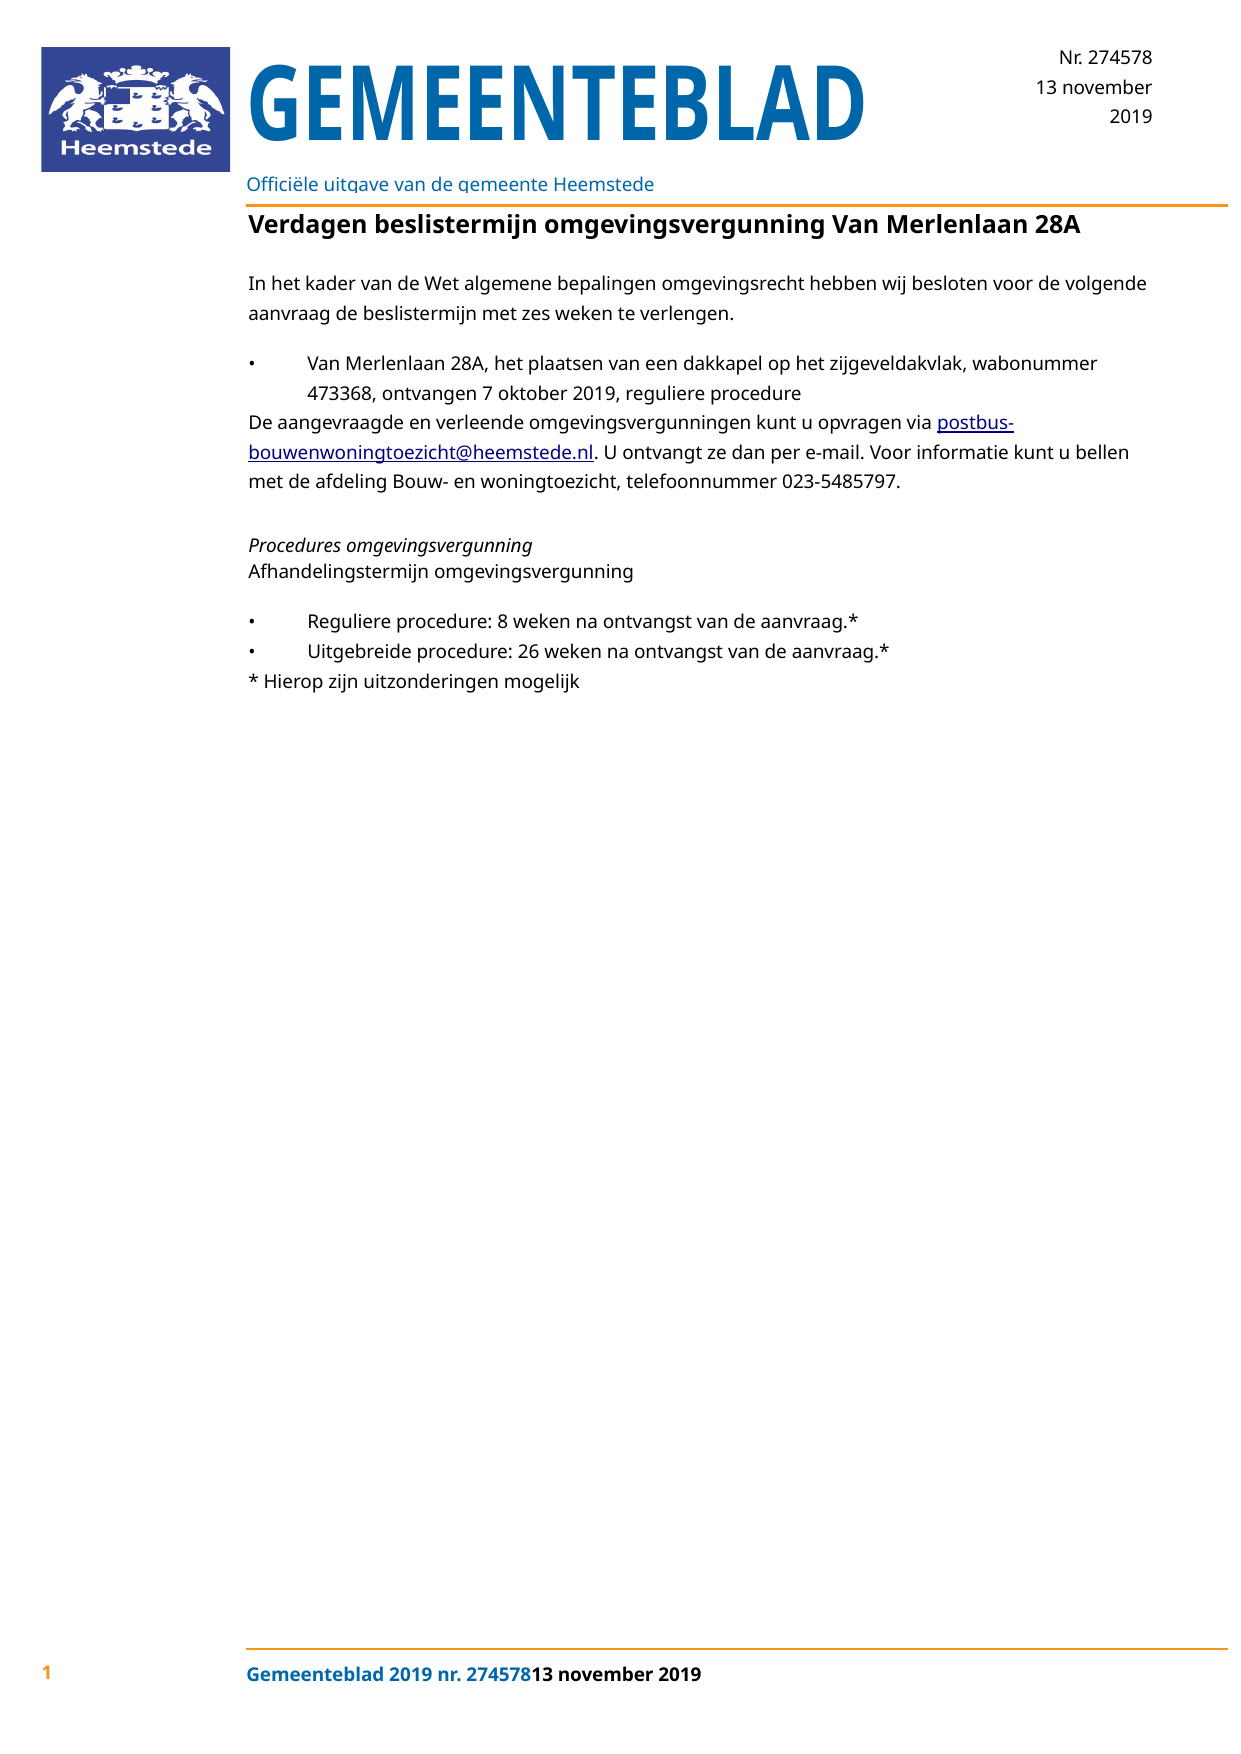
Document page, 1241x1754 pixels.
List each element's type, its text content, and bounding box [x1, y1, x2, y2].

text Afhandelingstermijn omgevingsvergunning [248, 558, 1152, 584]
list Uitgebreide procedure: 26 weken na ontvangst van de aanvraag.* [248, 638, 1152, 664]
text In het kader van de Wet algemene bepalingen omgevingsrecht hebben wij besloten voor de volgende aanvraag de beslistermijn met zes weken te verlengen. [248, 270, 1152, 326]
picture [41, 47, 231, 172]
text Verdagen beslistermijn omgevingsvergunning Van Merlenlaan 28A [248, 207, 1152, 241]
text * Hierop zijn uitzonderingen mogelijk [248, 668, 1152, 694]
list Reguliere procedure: 8 weken na ontvangst van de aanvraag.* [248, 609, 1152, 634]
list Van Merlenlaan 28A, het plaatsen van een dakkapel op het zijgeveldakvlak, wabonummer 473368, ontvangen 7 oktober 2019, reguliere procedure [248, 350, 1152, 406]
text Procedures omgevingsvergunning [248, 533, 1152, 558]
text De aangevraagde en verleende omgevingsvergunningen kunt u opvragen via postbus-bouwenwoningtoezicht@heemstede.nl. U ontvangt ze dan per e-mail. Voor informatie kunt u bellen met de afdeling Bouw- en woningtoezicht, telefoonnummer 023-5485797. [248, 409, 1152, 494]
